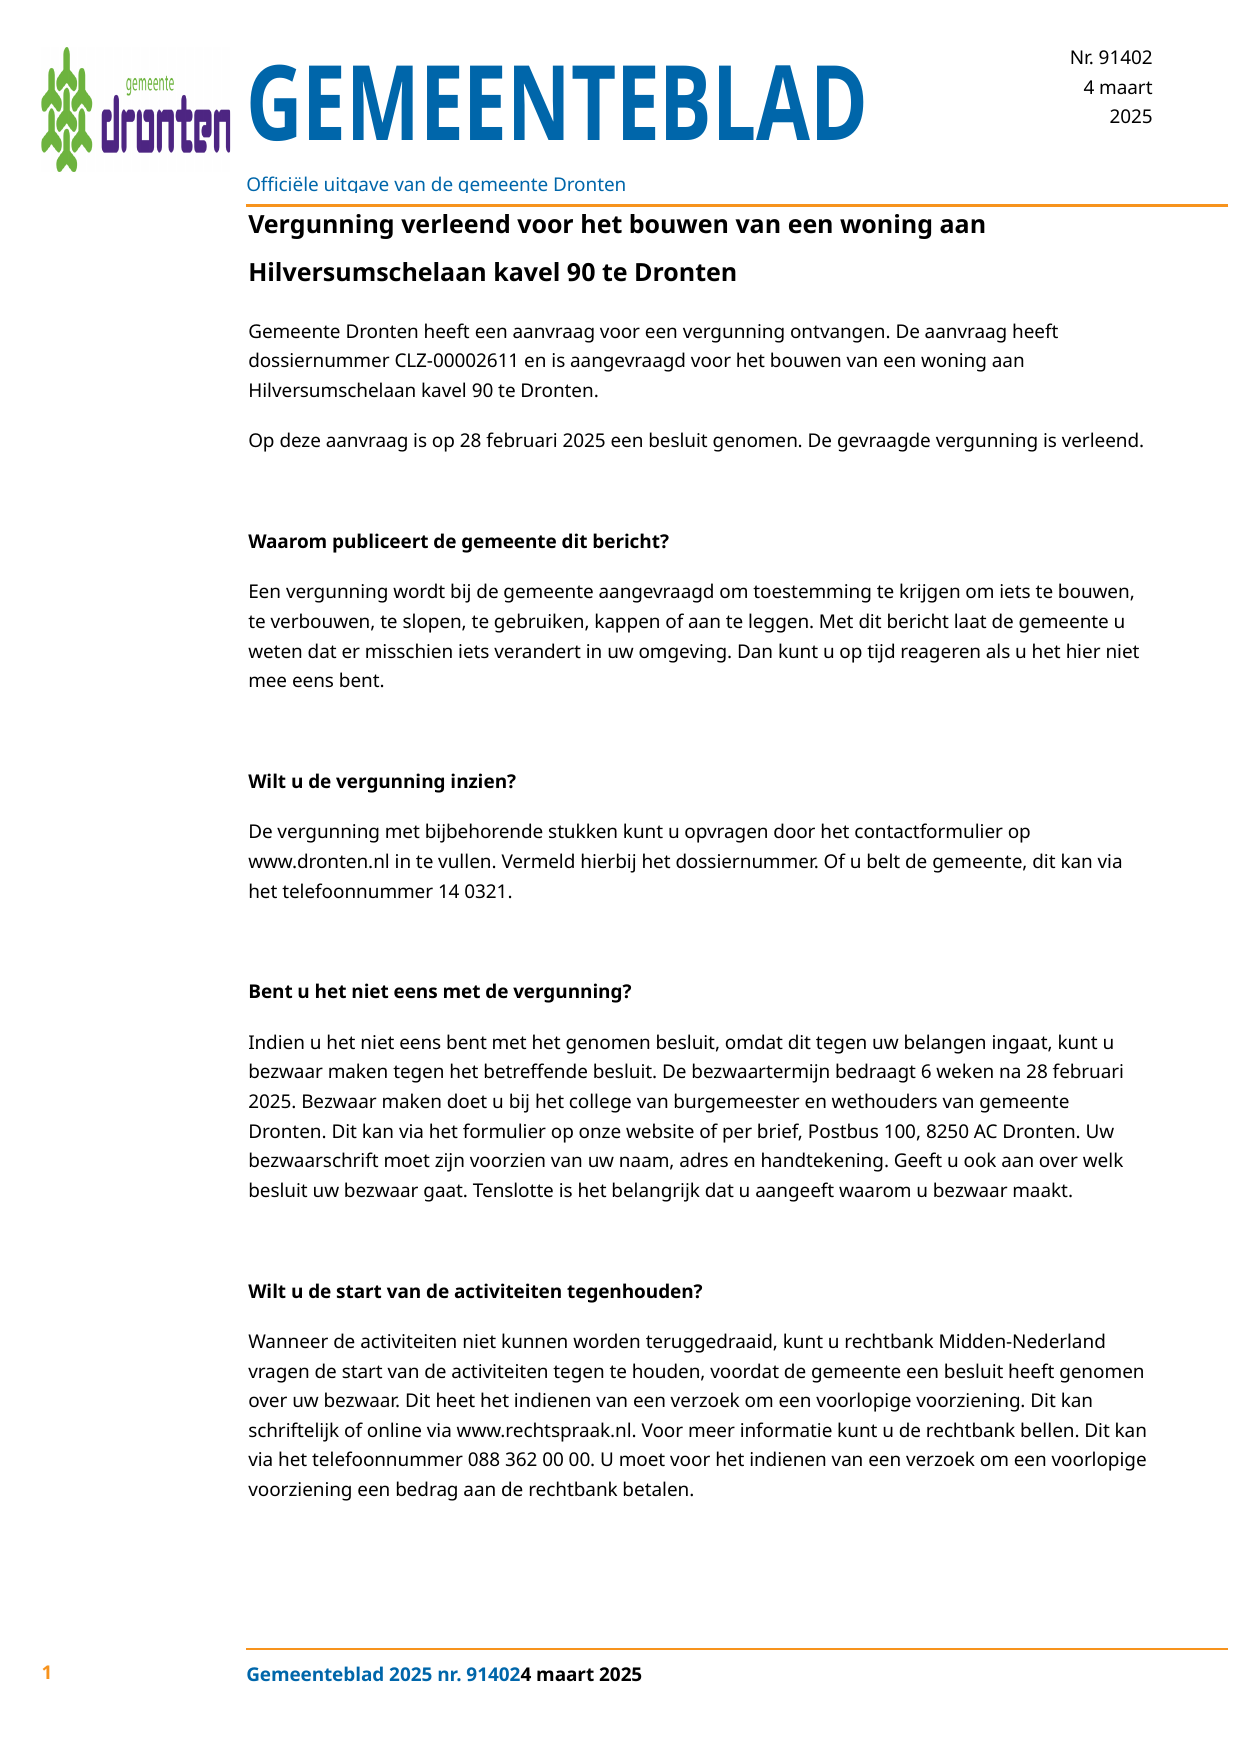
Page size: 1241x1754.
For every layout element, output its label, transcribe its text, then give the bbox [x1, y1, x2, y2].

text Waarom publiceert de gemeente dit bericht? [248, 528, 1152, 554]
text Vergunning verleend voor het bouwen van een woning aan Hilversumschelaan kavel 90 te Dronten [248, 207, 1152, 288]
text Bent u het niet eens met de vergunning? [248, 979, 1152, 1004]
text Indien u het niet eens bent met het genomen besluit, omdat dit tegen uw belangen ingaat, kunt u bezwaar maken tegen het betreffende besluit. De bezwaartermijn bedraagt 6 weken na 28 februari 2025. Bezwaar maken doet u bij het college van burgemeester en wethouders van gemeente Dronten. Dit kan via het formulier op onze website of per brief, Postbus 100, 8250 AC Dronten. Uw bezwaarschrift moet zijn voorzien van uw naam, adres en handtekening. Geeft u ook aan over welk besluit uw bezwaar gaat. Tenslotte is het belangrijk dat u aangeeft waarom u bezwaar maakt. [248, 1029, 1152, 1203]
text Wilt u de start van de activiteiten tegenhouden? [248, 1278, 1152, 1304]
text Wilt u de vergunning inzien? [248, 768, 1152, 794]
text De vergunning met bijbehorende stukken kunt u opvragen door het contactformulier op www.dronten.nl in te vullen. Vermeld hierbij het dossiernummer. Of u belt de gemeente, dit kan via het telefoonnummer 14 0321. [248, 819, 1152, 904]
picture [41, 47, 231, 172]
text Een vergunning wordt bij de gemeente aangevraagd om toestemming te krijgen om iets te bouwen, te verbouwen, te slopen, te gebruiken, kappen of aan te leggen. Met dit bericht laat de gemeente u weten dat er misschien iets verandert in uw omgeving. Dan kunt u op tijd reageren als u het hier niet mee eens bent. [248, 579, 1152, 693]
text Gemeente Dronten heeft een aanvraag voor een vergunning ontvangen. De aanvraag heeft dossiernummer CLZ-00002611 en is aangevraagd voor het bouwen van een woning aan Hilversumschelaan kavel 90 te Dronten. [248, 318, 1152, 403]
text Op deze aanvraag is op 28 februari 2025 een besluit genomen. De gevraagde vergunning is verleend. [248, 427, 1152, 453]
text Wanneer de activiteiten niet kunnen worden teruggedraaid, kunt u rechtbank Midden-Nederland vragen de start van de activiteiten tegen te houden, voordat de gemeente een besluit heeft genomen over uw bezwaar. Dit heet het indienen van een verzoek om een voorlopige voorziening. Dit kan schriftelijk of online via www.rechtspraak.nl. Voor meer informatie kunt u de rechtbank bellen. Dit kan via het telefoonnummer 088 362 00 00. U moet voor het indienen van een verzoek om een voorlopige voorziening een bedrag aan de rechtbank betalen. [248, 1328, 1152, 1502]
